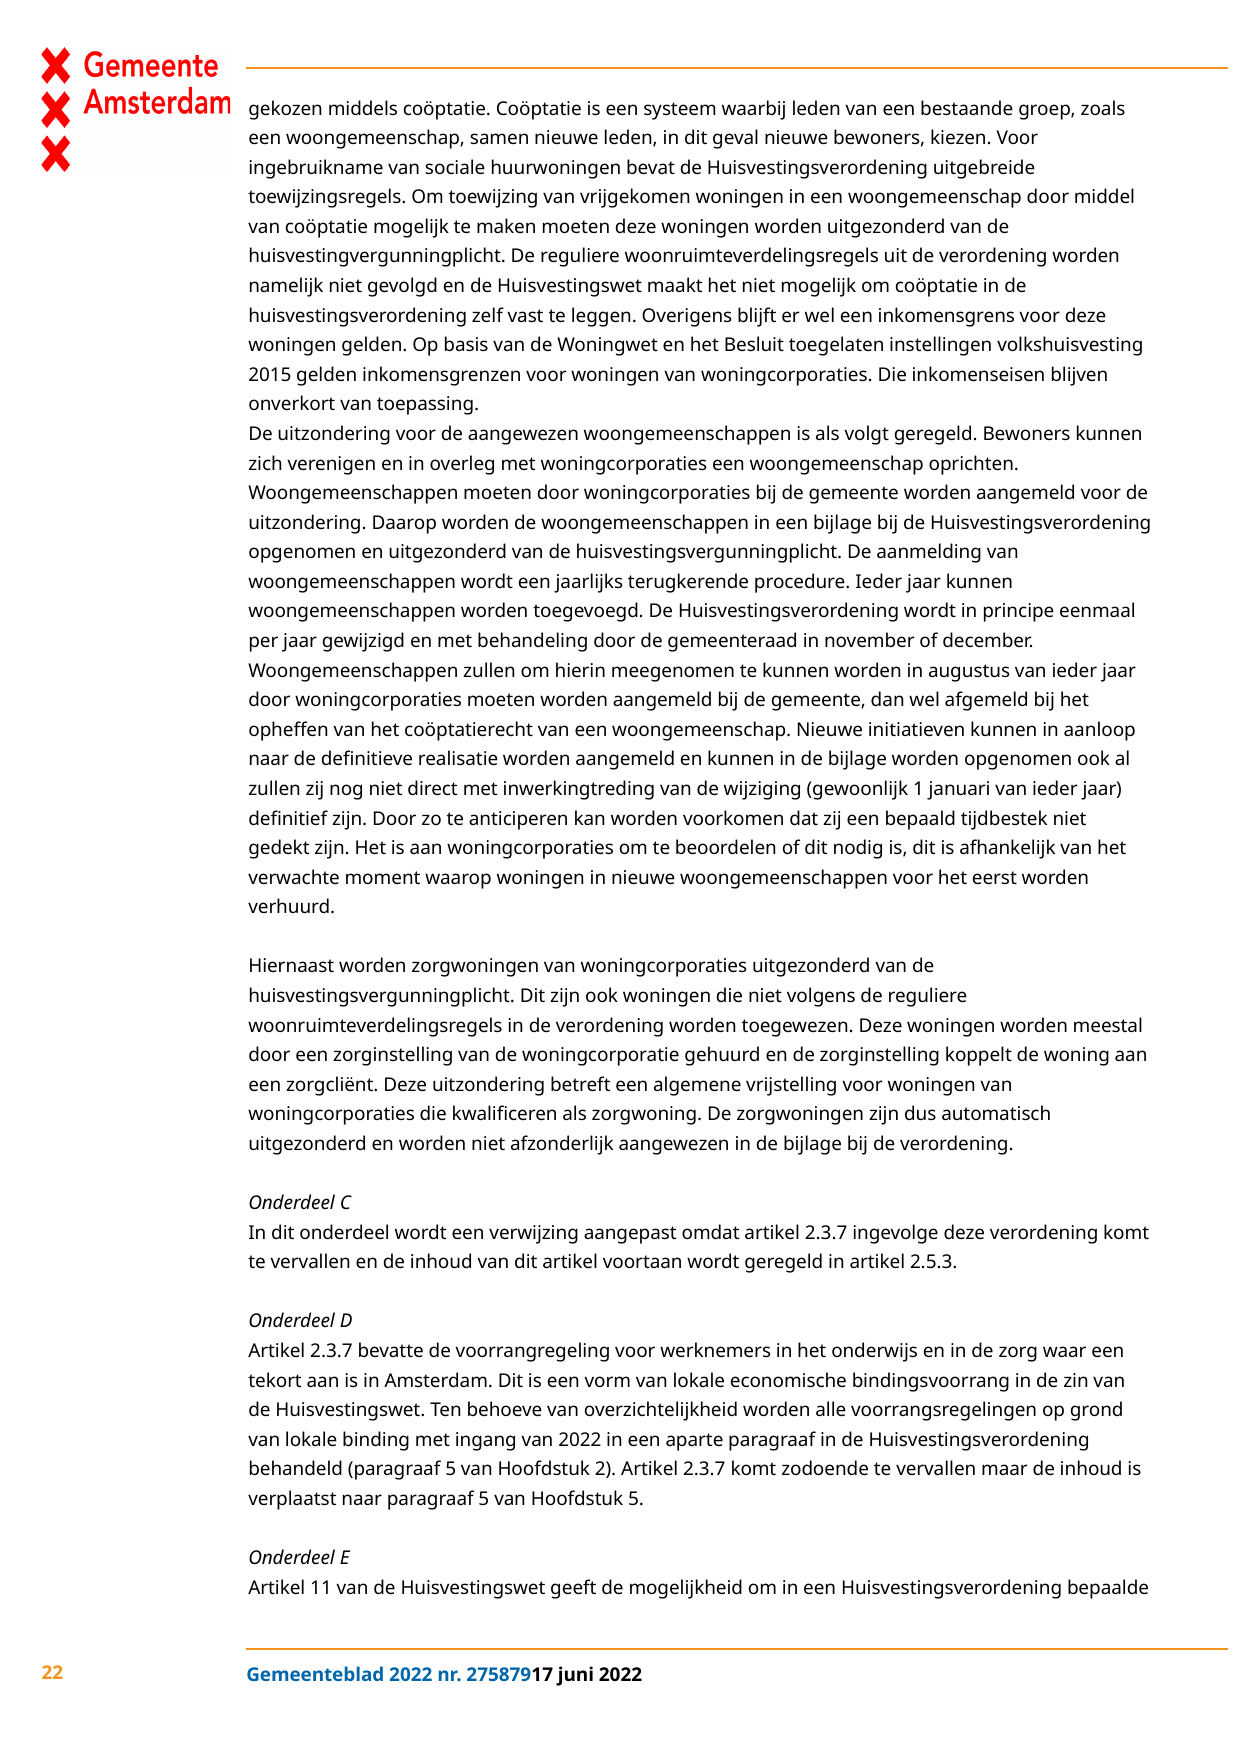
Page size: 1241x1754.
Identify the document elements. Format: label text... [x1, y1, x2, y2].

text In dit onderdeel wordt een verwijzing aangepast omdat artikel 2.3.7 ingevolge deze verordening komt te vervallen en de inhoud van dit artikel voortaan wordt geregeld in artikel 2.5.3. [248, 1219, 1152, 1274]
text Onderdeel D [248, 1308, 1152, 1333]
picture [41, 47, 231, 172]
text Hiernaast worden zorgwoningen van woningcorporaties uitgezonderd van de huisvestingsvergunningplicht. Dit zijn ook woningen die niet volgens de reguliere woonruimteverdelingsregels in de verordening worden toegewezen. Deze woningen worden meestal door een zorginstelling van de woningcorporatie gehuurd en de zorginstelling koppelt de woning aan een zorgcliënt. Deze uitzondering betreft een algemene vrijstelling voor woningen van woningcorporaties die kwalificeren als zorgwoning. De zorgwoningen zijn dus automatisch uitgezonderd en worden niet afzonderlijk aangewezen in de bijlage bij de verordening. [248, 953, 1152, 1156]
text Artikel 2.3.7 bevatte de voorrangregeling voor werknemers in het onderwijs en in de zorg waar een tekort aan is in Amsterdam. Dit is een vorm van lokale economische bindingsvoorrang in de zin van de Huisvestingswet. Ten behoeve van overzichtelijkheid worden alle voorrangsregelingen op grond van lokale binding met ingang van 2022 in een aparte paragraaf in de Huisvestingsverordening behandeld (paragraaf 5 van Hoofdstuk 2). Artikel 2.3.7 komt zodoende te vervallen maar de inhoud is verplaatst naar paragraaf 5 van Hoofdstuk 5. [248, 1337, 1152, 1511]
text Artikel 11 van de Huisvestingswet geeft de mogelijkheid om in een Huisvestingsverordening bepaalde [248, 1574, 1152, 1600]
text gekozen middels coöptatie. Coöptatie is een systeem waarbij leden van een bestaande groep, zoals een woongemeenschap, samen nieuwe leden, in dit geval nieuwe bewoners, kiezen. Voor ingebruikname van sociale huurwoningen bevat de Huisvestingsverordening uitgebreide toewijzingsregels. Om toewijzing van vrijgekomen woningen in een woongemeenschap door middel van coöptatie mogelijk te maken moeten deze woningen worden uitgezonderd van de huisvestingvergunningplicht. De reguliere woonruimteverdelingsregels uit de verordening worden namelijk niet gevolgd en de Huisvestingswet maakt het niet mogelijk om coöptatie in de huisvestingsverordening zelf vast te leggen. Overigens blijft er wel een inkomensgrens voor deze woningen gelden. Op basis van de Woningwet en het Besluit toegelaten instellingen volkshuisvesting 2015 gelden inkomensgrenzen voor woningen van woningcorporaties. Die inkomenseisen blijven onverkort van toepassing. [248, 95, 1152, 416]
text Onderdeel C [248, 1189, 1152, 1215]
text De uitzondering voor de aangewezen woongemeenschappen is als volgt geregeld. Bewoners kunnen zich verenigen en in overleg met woningcorporaties een woongemeenschap oprichten. Woongemeenschappen moeten door woningcorporaties bij de gemeente worden aangemeld voor de uitzondering. Daarop worden de woongemeenschappen in een bijlage bij de Huisvestingsverordening opgenomen en uitgezonderd van de huisvestingsvergunningplicht. De aanmelding van woongemeenschappen wordt een jaarlijks terugkerende procedure. Ieder jaar kunnen woongemeenschappen worden toegevoegd. De Huisvestingsverordening wordt in principe eenmaal per jaar gewijzigd en met behandeling door de gemeenteraad in november of december. Woongemeenschappen zullen om hierin meegenomen te kunnen worden in augustus van ieder jaar door woningcorporaties moeten worden aangemeld bij de gemeente, dan wel afgemeld bij het opheffen van het coöptatierecht van een woongemeenschap. Nieuwe initiatieven kunnen in aanloop naar de definitieve realisatie worden aangemeld en kunnen in de bijlage worden opgenomen ook al zullen zij nog niet direct met inwerkingtreding van de wijziging (gewoonlijk 1 januari van ieder jaar) definitief zijn. Door zo te anticiperen kan worden voorkomen dat zij een bepaald tijdbestek niet gedekt zijn. Het is aan woningcorporaties om te beoordelen of dit nodig is, dit is afhankelijk van het verwachte moment waarop woningen in nieuwe woongemeenschappen voor het eerst worden verhuurd. [248, 420, 1152, 919]
text Onderdeel E [248, 1544, 1152, 1570]
